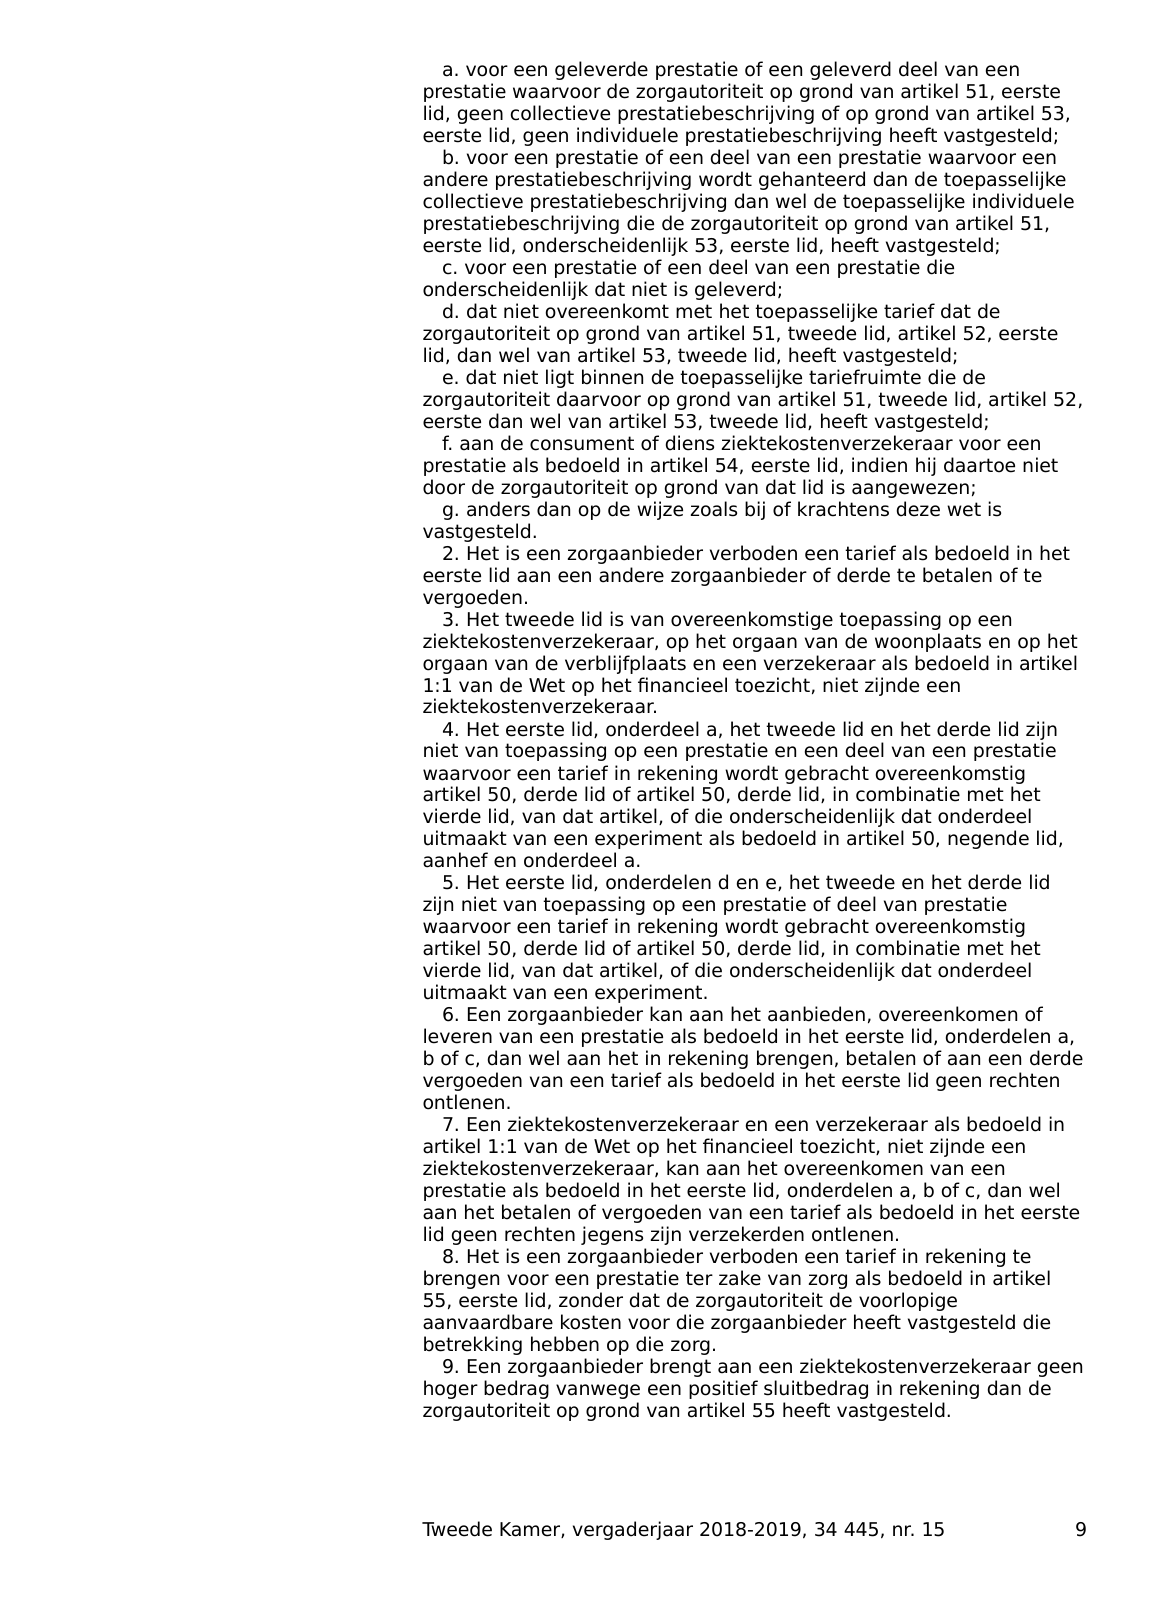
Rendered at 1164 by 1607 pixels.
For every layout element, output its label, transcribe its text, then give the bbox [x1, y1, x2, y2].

text 8. Het is een zorgaanbieder verboden een tarief in rekening te brengen voor een prestatie ter zake van zorg als bedoeld in artikel 55, eerste lid, zonder dat de zorgautoriteit de voorlopige aanvaardbare kosten voor die zorgaanbieder heeft vastgesteld die betrekking hebben op die zorg. [422, 1246, 1087, 1356]
text a. voor een geleverde prestatie of een geleverd deel van een prestatie waarvoor de zorgautoriteit op grond van artikel 51, eerste lid, geen collectieve prestatiebeschrijving of op grond van artikel 53, eerste lid, geen individuele prestatiebeschrijving heeft vastgesteld; [422, 59, 1087, 147]
text 4. Het eerste lid, onderdeel a, het tweede lid en het derde lid zijn niet van toepassing op een prestatie en een deel van een prestatie waarvoor een tarief in rekening wordt gebracht overeenkomstig artikel 50, derde lid of artikel 50, derde lid, in combinatie met het vierde lid, van dat artikel, of die onderscheidenlijk dat onderdeel uitmaakt van een experiment als bedoeld in artikel 50, negende lid, aanhef en onderdeel a. [422, 718, 1087, 872]
text 7. Een ziektekostenverzekeraar en een verzekeraar als bedoeld in artikel 1:1 van de Wet op het financieel toezicht, niet zijnde een ziektekostenverzekeraar, kan aan het overeenkomen van een prestatie als bedoeld in het eerste lid, onderdelen a, b of c, dan wel aan het betalen of vergoeden van een tarief als bedoeld in het eerste lid geen rechten jegens zijn verzekerden ontlenen. [422, 1114, 1087, 1246]
text 5. Het eerste lid, onderdelen d en e, het tweede en het derde lid zijn niet van toepassing op een prestatie of deel van prestatie waarvoor een tarief in rekening wordt gebracht overeenkomstig artikel 50, derde lid of artikel 50, derde lid, in combinatie met het vierde lid, van dat artikel, of die onderscheidenlijk dat onderdeel uitmaakt van een experiment. [422, 872, 1087, 1004]
text c. voor een prestatie of een deel van een prestatie die onderscheidenlijk dat niet is geleverd; [422, 257, 1087, 301]
text d. dat niet overeenkomt met het toepasselijke tarief dat de zorgautoriteit op grond van artikel 51, tweede lid, artikel 52, eerste lid, dan wel van artikel 53, tweede lid, heeft vastgesteld; [422, 301, 1087, 367]
text b. voor een prestatie of een deel van een prestatie waarvoor een andere prestatiebeschrijving wordt gehanteerd dan de toepasselijke collectieve prestatiebeschrijving dan wel de toepasselijke individuele prestatiebeschrijving die de zorgautoriteit op grond van artikel 51, eerste lid, onderscheidenlijk 53, eerste lid, heeft vastgesteld; [422, 147, 1087, 257]
text g. anders dan op de wijze zoals bij of krachtens deze wet is vastgesteld. [422, 499, 1087, 543]
text 9. Een zorgaanbieder brengt aan een ziektekostenverzekeraar geen hoger bedrag vanwege een positief sluitbedrag in rekening dan de zorgautoriteit op grond van artikel 55 heeft vastgesteld. [422, 1356, 1087, 1422]
text f. aan de consument of diens ziektekostenverzekeraar voor een prestatie als bedoeld in artikel 54, eerste lid, indien hij daartoe niet door de zorgautoriteit op grond van dat lid is aangewezen; [422, 433, 1087, 499]
text 2. Het is een zorgaanbieder verboden een tarief als bedoeld in het eerste lid aan een andere zorgaanbieder of derde te betalen of te vergoeden. [422, 543, 1087, 608]
text 6. Een zorgaanbieder kan aan het aanbieden, overeenkomen of leveren van een prestatie als bedoeld in het eerste lid, onderdelen a, b of c, dan wel aan het in rekening brengen, betalen of aan een derde vergoeden van een tarief als bedoeld in het eerste lid geen rechten ontlenen. [422, 1004, 1087, 1114]
text 3. Het tweede lid is van overeenkomstige toepassing op een ziektekostenverzekeraar, op het orgaan van de woonplaats en op het orgaan van de verblijfplaats en een verzekeraar als bedoeld in artikel 1:1 van de Wet op het financieel toezicht, niet zijnde een ziektekostenverzekeraar. [422, 608, 1087, 718]
text e. dat niet ligt binnen de toepasselijke tariefruimte die de zorgautoriteit daarvoor op grond van artikel 51, tweede lid, artikel 52, eerste dan wel van artikel 53, tweede lid, heeft vastgesteld; [422, 367, 1087, 433]
